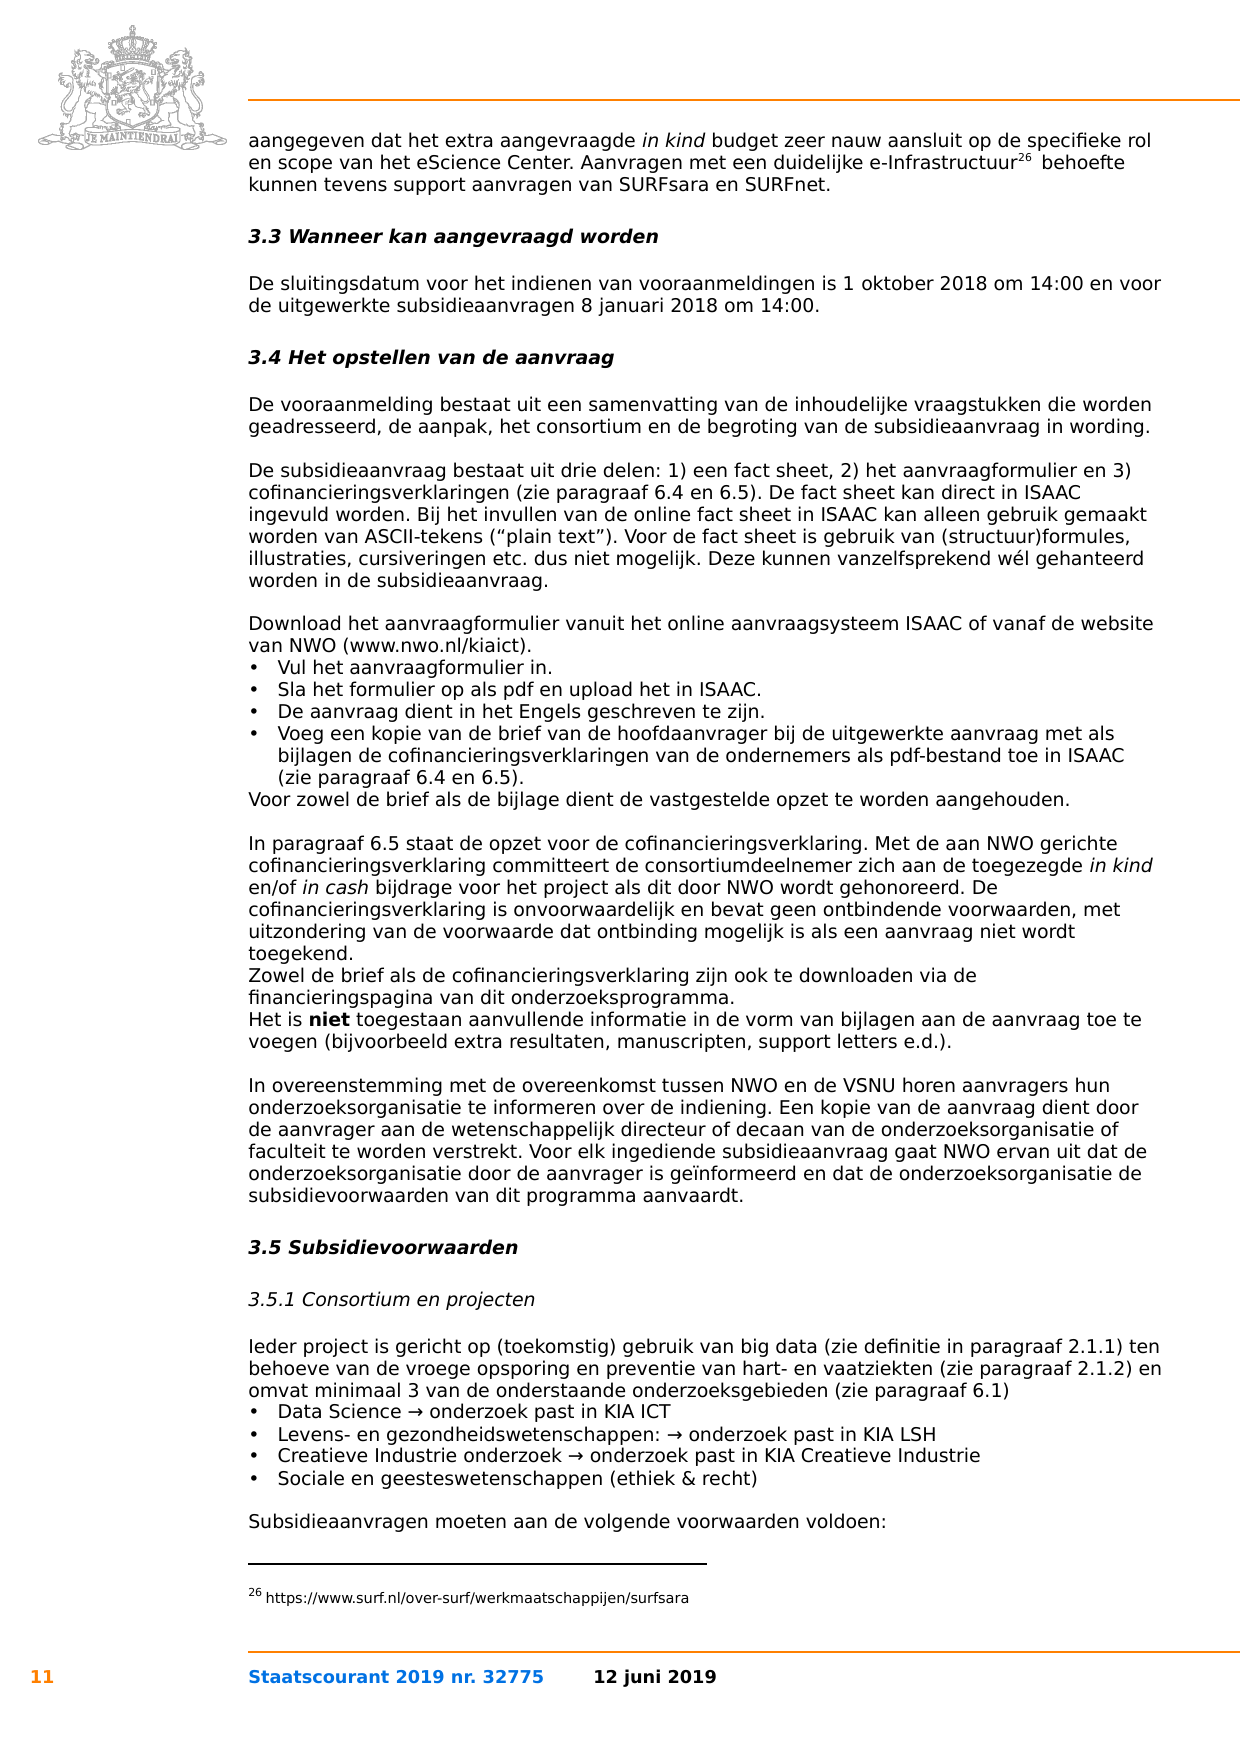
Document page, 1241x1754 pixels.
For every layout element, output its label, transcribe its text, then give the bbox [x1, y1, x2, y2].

text In paragraaf 6.5 staat de opzet voor de cofinancieringsverklaring. Met de aan NWO gerichte cofinancieringsverklaring committeert de consortiumdeelnemer zich aan de toegezegde in kind en/of in cash bijdrage voor het project als dit door NWO wordt gehonoreerd. De cofinancieringsverklaring is onvoorwaardelijk en bevat geen ontbindende voorwaarden, met uitzondering van de voorwaarde dat ontbinding mogelijk is als een aanvraag niet wordt toegekend. [248, 833, 1163, 965]
text Subsidieaanvragen moeten aan de volgende voorwaarden voldoen: [248, 1511, 1163, 1533]
text In overeenstemming met de overeenkomst tussen NWO en de VSNU horen aanvragers hun onderzoeksorganisatie te informeren over de indiening. Een kopie van de aanvraag dient door de aanvrager aan de wetenschappelijk directeur of decaan van de onderzoeksorganisatie of faculteit te worden verstrekt. Voor elk ingediende subsidieaanvraag gaat NWO ervan uit dat de onderzoeksorganisatie door de aanvrager is geïnformeerd en dat de onderzoeksorganisatie de subsidievoorwaarden van dit programma aanvaardt. [248, 1075, 1163, 1207]
subtitle 3.5.1 Consortium en projecten [248, 1288, 1163, 1311]
text De sluitingsdatum voor het indienen van vooraanmeldingen is 1 oktober 2018 om 14:00 en voor de uitgewerkte subsidieaanvragen 8 januari 2018 om 14:00. [248, 273, 1163, 317]
text • Voeg een kopie van de brief van de hoofdaanvrager bij de uitgewerkte aanvraag met als bijlagen de cofinancieringsverklaringen van de ondernemers als pdf-bestand toe in ISAAC (zie paragraaf 6.4 en 6.5). [248, 723, 1163, 789]
text Download het aanvraagformulier vanuit het online aanvraagsysteem ISAAC of vanaf de website van NWO (www.nwo.nl/kiaict). [248, 613, 1163, 657]
text De vooraanmelding bestaat uit een samenvatting van de inhoudelijke vraagstukken die worden geadresseerd, de aanpak, het consortium en de begroting van de subsidieaanvraag in wording. [248, 394, 1163, 438]
text De subsidieaanvraag bestaat uit drie delen: 1) een fact sheet, 2) het aanvraagformulier en 3) cofinancieringsverklaringen (zie paragraaf 6.4 en 6.5). De fact sheet kan direct in ISAAC ingevuld worden. Bij het invullen van de online fact sheet in ISAAC kan alleen gebruik gemaakt worden van ASCII-tekens (“plain text”). Voor de fact sheet is gebruik van (structuur)formules, illustraties, cursiveringen etc. dus niet mogelijk. Deze kunnen vanzelfsprekend wél gehanteerd worden in de subsidieaanvraag. [248, 459, 1163, 591]
subtitle 3.3 Wanneer kan aangevraagd worden [248, 226, 1163, 248]
text Ieder project is gericht op (toekomstig) gebruik van big data (zie definitie in paragraaf 2.1.1) ten behoeve van de vroege opsporing en preventie van hart- en vaatziekten (zie paragraaf 2.1.2) en omvat minimaal 3 van de onderstaande onderzoeksgebieden (zie paragraaf 6.1) [248, 1336, 1163, 1401]
text • Vul het aanvraagformulier in. [248, 657, 1163, 679]
text • Creatieve Industrie onderzoek → onderzoek past in KIA Creatieve Industrie [248, 1445, 1163, 1467]
text Zowel de brief als de cofinancieringsverklaring zijn ook te downloaden via de financieringspagina van dit onderzoeksprogramma. [248, 965, 1163, 1009]
text https://www.surf.nl/over-surf/werkmaatschappijen/surfsara [248, 1586, 1163, 1608]
picture [38, 25, 227, 150]
text Het is niet toegestaan aanvullende informatie in de vorm van bijlagen aan de aanvraag toe te voegen (bijvoorbeeld extra resultaten, manuscripten, support letters e.d.). [248, 1009, 1163, 1053]
text • Sla het formulier op als pdf en upload het in ISAAC. [248, 679, 1163, 701]
text aangegeven dat het extra aangevraagde in kind budget zeer nauw aansluit op de specifieke rol en scope van het eScience Center. Aanvragen met een duidelijke e-Infrastructuur behoefte kunnen tevens support aanvragen van SURFsara en SURFnet. [248, 130, 1163, 196]
text • De aanvraag dient in het Engels geschreven te zijn. [248, 701, 1163, 723]
text • Levens- en gezondheidswetenschappen: → onderzoek past in KIA LSH [248, 1423, 1163, 1445]
text • Data Science → onderzoek past in KIA ICT [248, 1401, 1163, 1423]
subtitle 3.4 Het opstellen van de aanvraag [248, 347, 1163, 369]
text Voor zowel de brief als de bijlage dient de vastgestelde opzet te worden aangehouden. [248, 789, 1163, 811]
text • Sociale en geesteswetenschappen (ethiek & recht) [248, 1467, 1163, 1489]
subtitle 3.5 Subsidievoorwaarden [248, 1237, 1163, 1258]
